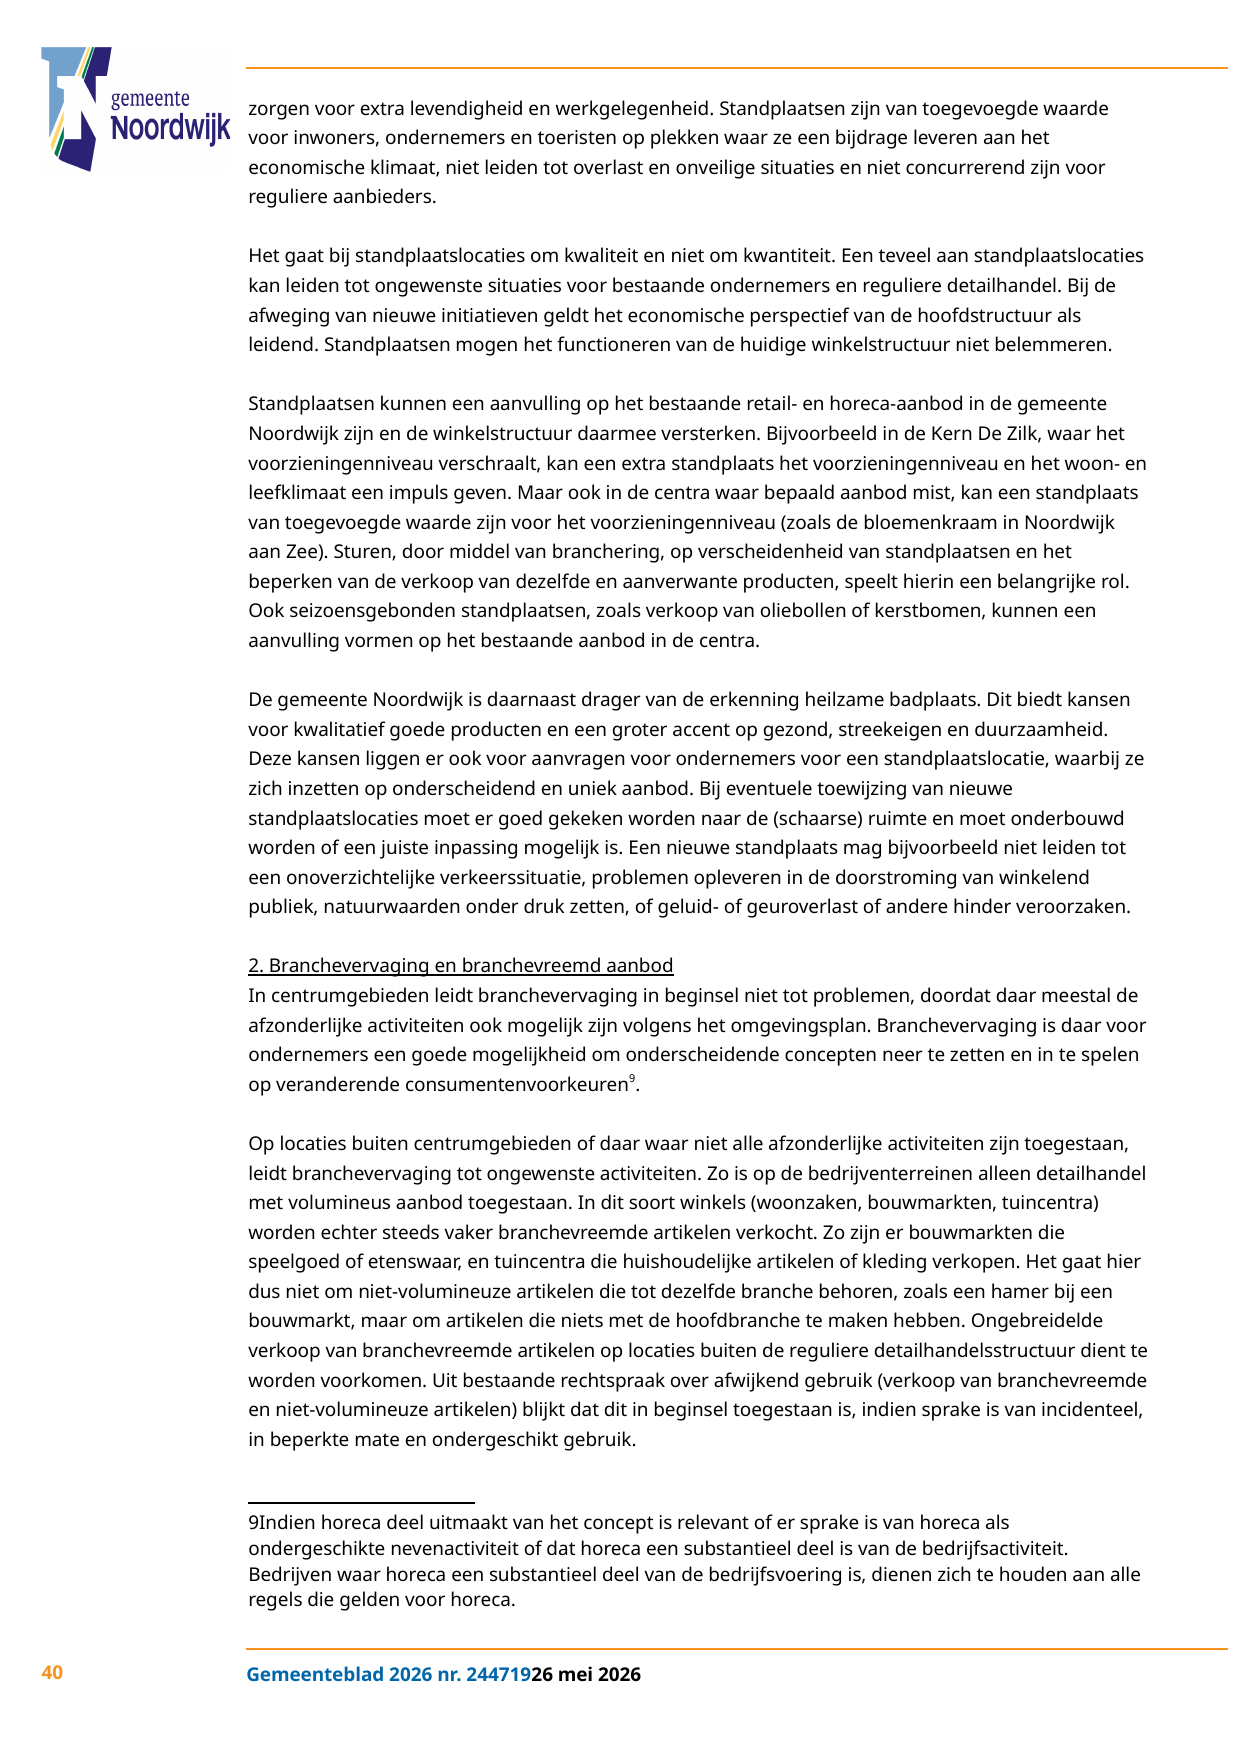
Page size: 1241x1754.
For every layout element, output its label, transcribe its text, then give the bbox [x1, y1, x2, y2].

text De gemeente Noordwijk is daarnaast drager van de erkenning heilzame badplaats. Dit biedt kansen voor kwalitatief goede producten en een groter accent op gezond, streekeigen en duurzaamheid. Deze kansen liggen er ook voor aanvragen voor ondernemers voor een standplaatslocatie, waarbij ze zich inzetten op onderscheidend en uniek aanbod. Bij eventuele toewijzing van nieuwe standplaatslocaties moet er goed gekeken worden naar de (schaarse) ruimte en moet onderbouwd worden of een juiste inpassing mogelijk is. Een nieuwe standplaats mag bijvoorbeeld niet leiden tot een onoverzichtelijke verkeerssituatie, problemen opleveren in de doorstroming van winkelend publiek, natuurwaarden onder druk zetten, of geluid- of geuroverlast of andere hinder veroorzaken. [248, 686, 1152, 919]
text Het gaat bij standplaatslocaties om kwaliteit en niet om kwantiteit. Een teveel aan standplaatslocaties kan leiden tot ongewenste situaties voor bestaande ondernemers en reguliere detailhandel. Bij de afweging van nieuwe initiatieven geldt het economische perspectief van de hoofdstructuur als leidend. Standplaatsen mogen het functioneren van de huidige winkelstructuur niet belemmeren. [248, 243, 1152, 357]
picture [41, 47, 231, 172]
text zorgen voor extra levendigheid en werkgelegenheid. Standplaatsen zijn van toegevoegde waarde voor inwoners, ondernemers en toeristen op plekken waar ze een bijdrage leveren aan het economische klimaat, niet leiden tot overlast en onveilige situaties en niet concurrerend zijn voor reguliere aanbieders. [248, 95, 1152, 209]
text In centrumgebieden leidt branchevervaging in beginsel niet tot problemen, doordat daar meestal de afzonderlijke activiteiten ook mogelijk zijn volgens het omgevingsplan. Branchevervaging is daar voor ondernemers een goede mogelijkheid om onderscheidende concepten neer te zetten en in te spelen op veranderende consumentenvoorkeuren. [248, 982, 1152, 1097]
text 2. Branchevervaging en branchevreemd aanbod [248, 953, 1152, 978]
text Op locaties buiten centrumgebieden of daar waar niet alle afzonderlijke activiteiten zijn toegestaan, leidt branchevervaging tot ongewenste activiteiten. Zo is op de bedrijventerreinen alleen detailhandel met volumineus aanbod toegestaan. In dit soort winkels (woonzaken, bouwmarkten, tuincentra) worden echter steeds vaker branchevreemde artikelen verkocht. Zo zijn er bouwmarkten die speelgoed of etenswaar, en tuincentra die huishoudelijke artikelen of kleding verkopen. Het gaat hier dus niet om niet-volumineuze artikelen die tot dezelfde branche behoren, zoals een hamer bij een bouwmarkt, maar om artikelen die niets met de hoofdbranche te maken hebben. Ongebreidelde verkoop van branchevreemde artikelen op locaties buiten de reguliere detailhandelsstructuur dient te worden voorkomen. Uit bestaande rechtspraak over afwijkend gebruik (verkoop van branchevreemde en niet-volumineuze artikelen) blijkt dat dit in beginsel toegestaan is, indien sprake is van incidenteel, in beperkte mate en ondergeschikt gebruik. [248, 1130, 1152, 1452]
text Standplaatsen kunnen een aanvulling op het bestaande retail- en horeca-aanbod in de gemeente Noordwijk zijn en de winkelstructuur daarmee versterken. Bijvoorbeeld in de Kern De Zilk, waar het voorzieningenniveau verschraalt, kan een extra standplaats het voorzieningenniveau en het woon- en leefklimaat een impuls geven. Maar ook in de centra waar bepaald aanbod mist, kan een standplaats van toegevoegde waarde zijn voor het voorzieningenniveau (zoals de bloemenkraam in Noordwijk aan Zee). Sturen, door middel van branchering, op verscheidenheid van standplaatsen en het beperken van de verkoop van dezelfde en aanverwante producten, speelt hierin een belangrijke rol. Ook seizoensgebonden standplaatsen, zoals verkoop van oliebollen of kerstbomen, kunnen een aanvulling vormen op het bestaande aanbod in de centra. [248, 391, 1152, 653]
text Indien horeca deel uitmaakt van het concept is relevant of er sprake is van horeca als ondergeschikte nevenactiviteit of dat horeca een substantieel deel is van de bedrijfsactiviteit. Bedrijven waar horeca een substantieel deel van de bedrijfsvoering is, dienen zich te houden aan alle regels die gelden voor horeca. [248, 1509, 1152, 1612]
